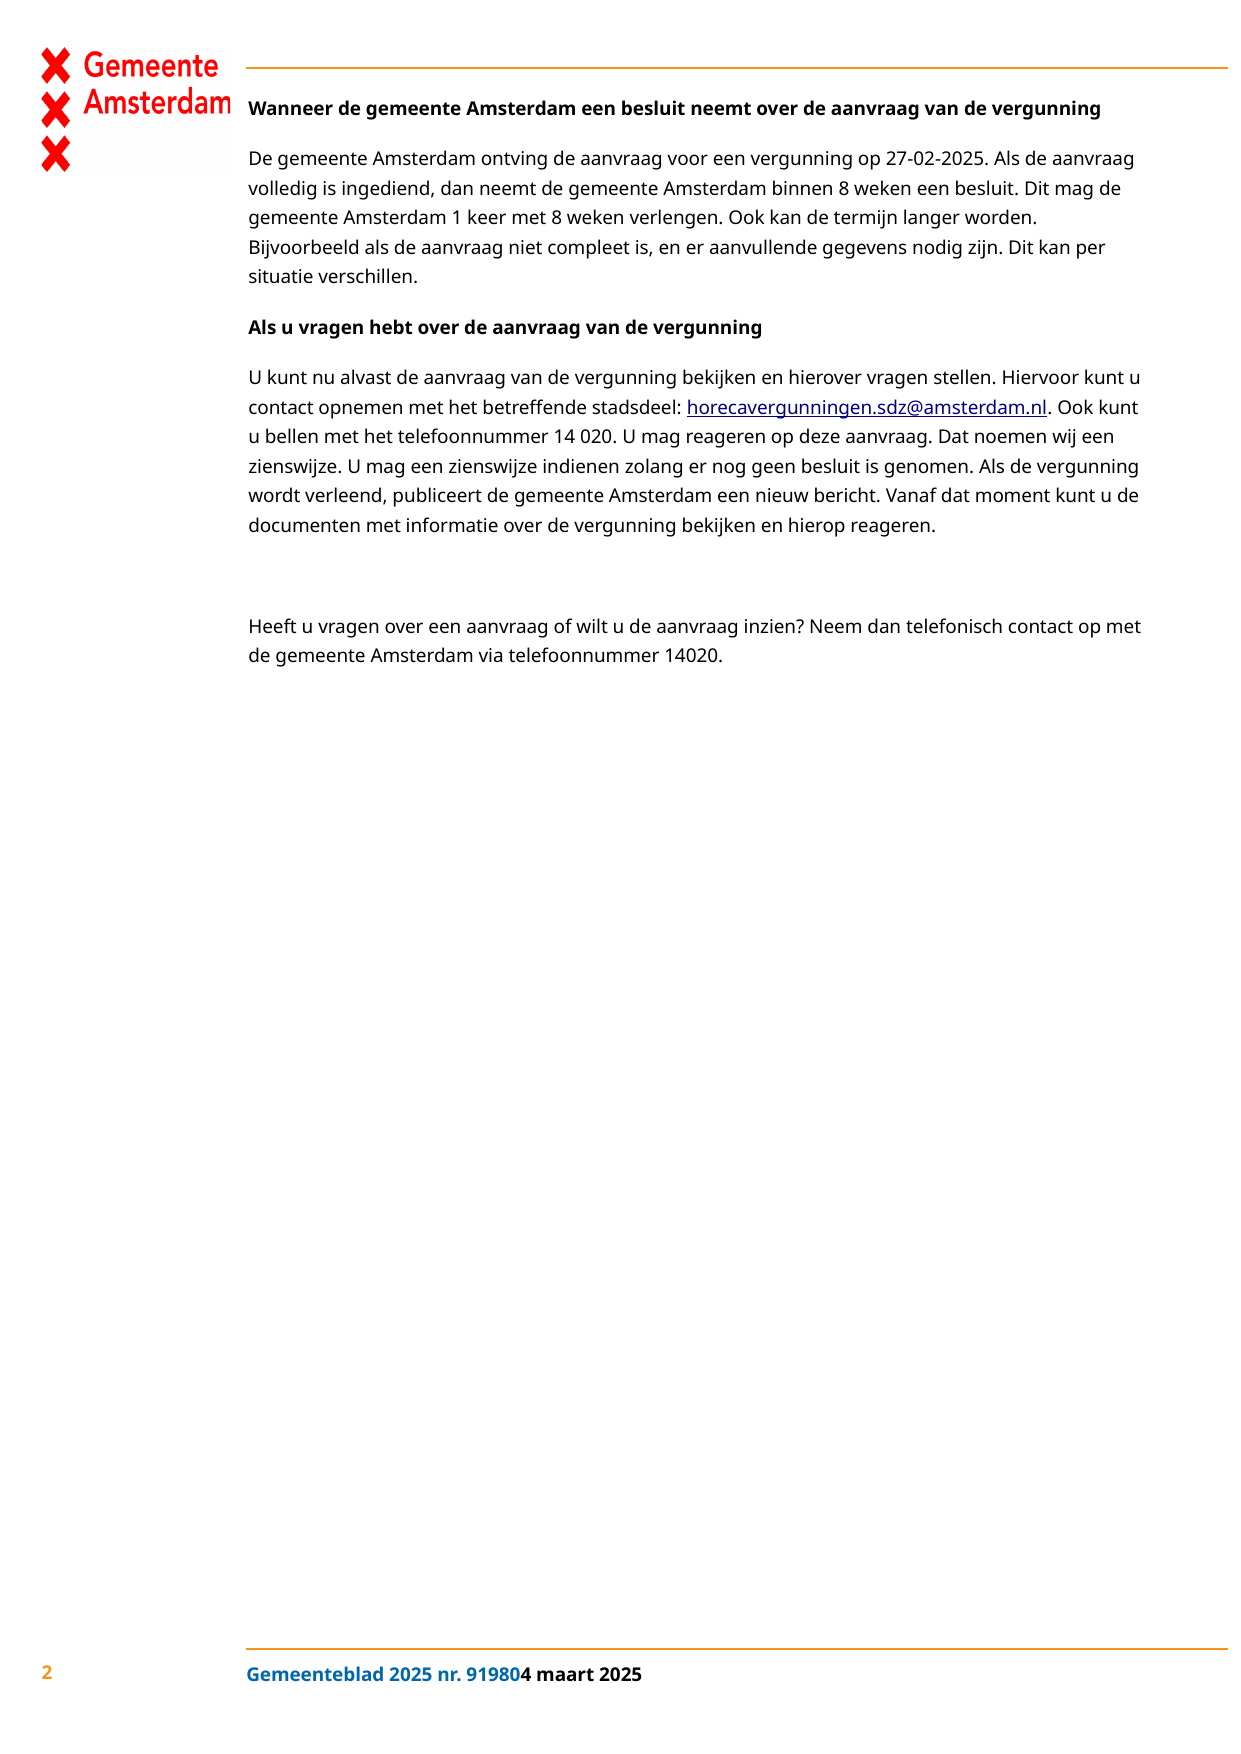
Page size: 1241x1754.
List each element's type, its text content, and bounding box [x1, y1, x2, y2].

text Heeft u vragen over een aanvraag of wilt u de aanvraag inzien? Neem dan telefonisch contact op met de gemeente Amsterdam via telefoonnummer 14020. [248, 613, 1152, 668]
text U kunt nu alvast de aanvraag van de vergunning bekijken en hierover vragen stellen. Hiervoor kunt u contact opnemen met het betreffende stadsdeel: horecavergunningen.sdz@amsterdam.nl. Ook kunt u bellen met het telefoonnummer 14 020. U mag reageren op deze aanvraag. Dat noemen wij een zienswijze. U mag een zienswijze indienen zolang er nog geen besluit is genomen. Als de vergunning wordt verleend, publiceert de gemeente Amsterdam een nieuw bericht. Vanaf dat moment kunt u de documenten met informatie over de vergunning bekijken en hierop reageren. [248, 364, 1152, 538]
text Als u vragen hebt over de aanvraag van de vergunning [248, 314, 1152, 340]
text De gemeente Amsterdam ontving de aanvraag voor een vergunning op 27-02-2025. Als de aanvraag volledig is ingediend, dan neemt de gemeente Amsterdam binnen 8 weken een besluit. Dit mag de gemeente Amsterdam 1 keer met 8 weken verlengen. Ook kan de termijn langer worden. Bijvoorbeeld als de aanvraag niet compleet is, en er aanvullende gegevens nodig zijn. Dit kan per situatie verschillen. [248, 145, 1152, 289]
text Wanneer de gemeente Amsterdam een besluit neemt over de aanvraag van de vergunning [248, 95, 1152, 121]
picture [41, 47, 231, 172]
